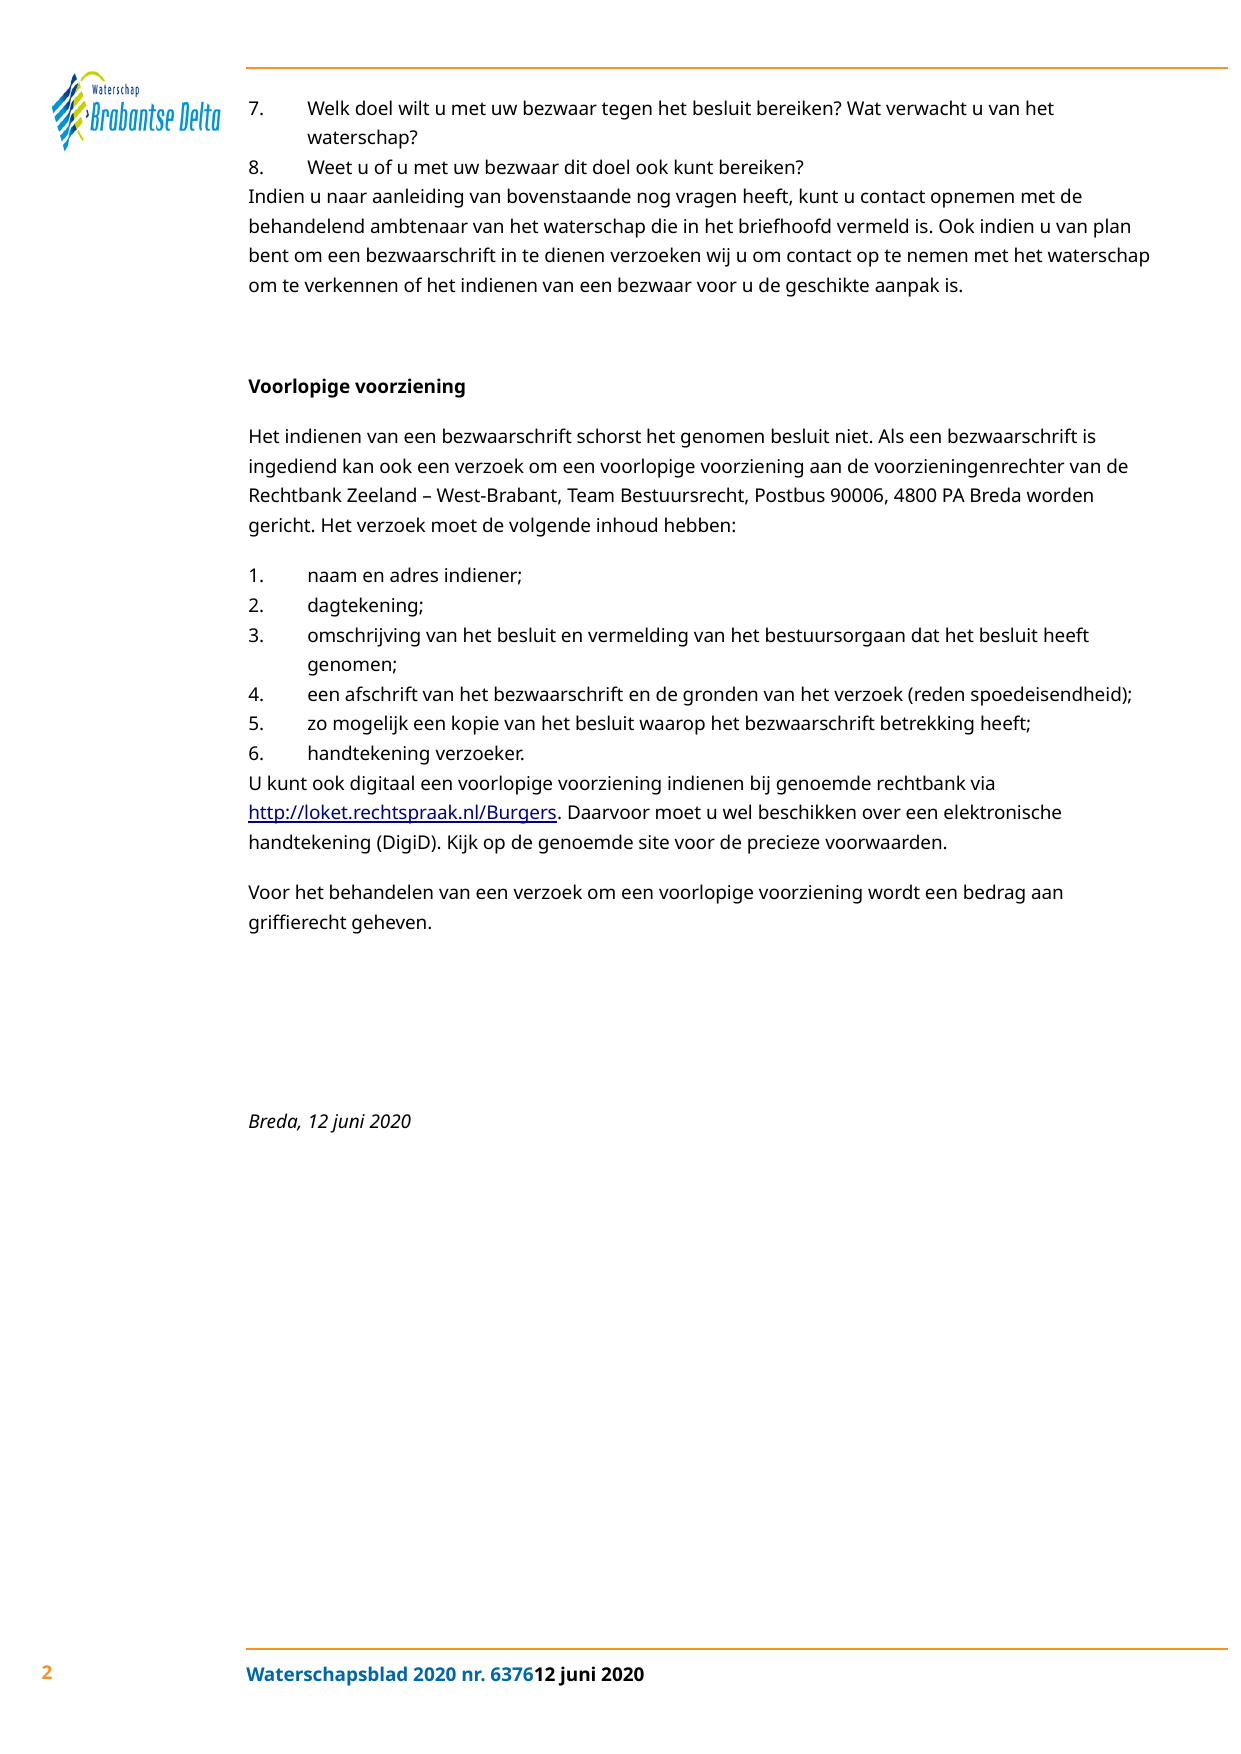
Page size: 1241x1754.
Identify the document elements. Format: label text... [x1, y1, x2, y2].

text Breda, 12 juni 2020 [248, 1108, 1152, 1134]
text Het indienen van een bezwaarschrift schorst het genomen besluit niet. Als een bezwaarschrift is ingediend kan ook een verzoek om een voorlopige voorziening aan de voorzieningenrechter van de Rechtbank Zeeland – West-Brabant, Team Bestuursrecht, Postbus 90006, 4800 PA Breda worden gericht. Het verzoek moet de volgende inhoud hebben: [248, 423, 1152, 538]
text Indien u naar aanleiding van bovenstaande nog vragen heeft, kunt u contact opnemen met de behandelend ambtenaar van het waterschap die in het briefhoofd vermeld is. Ook indien u van plan bent om een bezwaarschrift in te dienen verzoeken wij u om contact op te nemen met het waterschap om te verkennen of het indienen van een bezwaar voor u de geschikte aanpak is. [248, 183, 1152, 298]
text Voor het behandelen van een verzoek om een voorlopige voorziening wordt een bedrag aan griffierecht geheven. [248, 879, 1152, 935]
list dagtekening; [248, 592, 1152, 618]
text Voorlopige voorziening [248, 373, 1152, 399]
picture [41, 47, 231, 172]
list omschrijving van het besluit en vermelding van het bestuursorgaan dat het besluit heeft genomen; [248, 622, 1152, 677]
list Weet u of u met uw bezwaar dit doel ook kunt bereiken? [248, 154, 1152, 180]
list een afschrift van het bezwaarschrift en de gronden van het verzoek (reden spoedeisendheid); [248, 681, 1152, 707]
list Welk doel wilt u met uw bezwaar tegen het besluit bereiken? Wat verwacht u van het waterschap? [248, 95, 1152, 150]
list handtekening verzoeker. [248, 740, 1152, 766]
list naam en adres indiener; [248, 563, 1152, 588]
list zo mogelijk een kopie van het besluit waarop het bezwaarschrift betrekking heeft; [248, 711, 1152, 736]
text U kunt ook digitaal een voorlopige voorziening indienen bij genoemde rechtbank via http://loket.rechtspraak.nl/Burgers. Daarvoor moet u wel beschikken over een elektronische handtekening (DigiD). Kijk op de genoemde site voor de precieze voorwaarden. [248, 770, 1152, 855]
